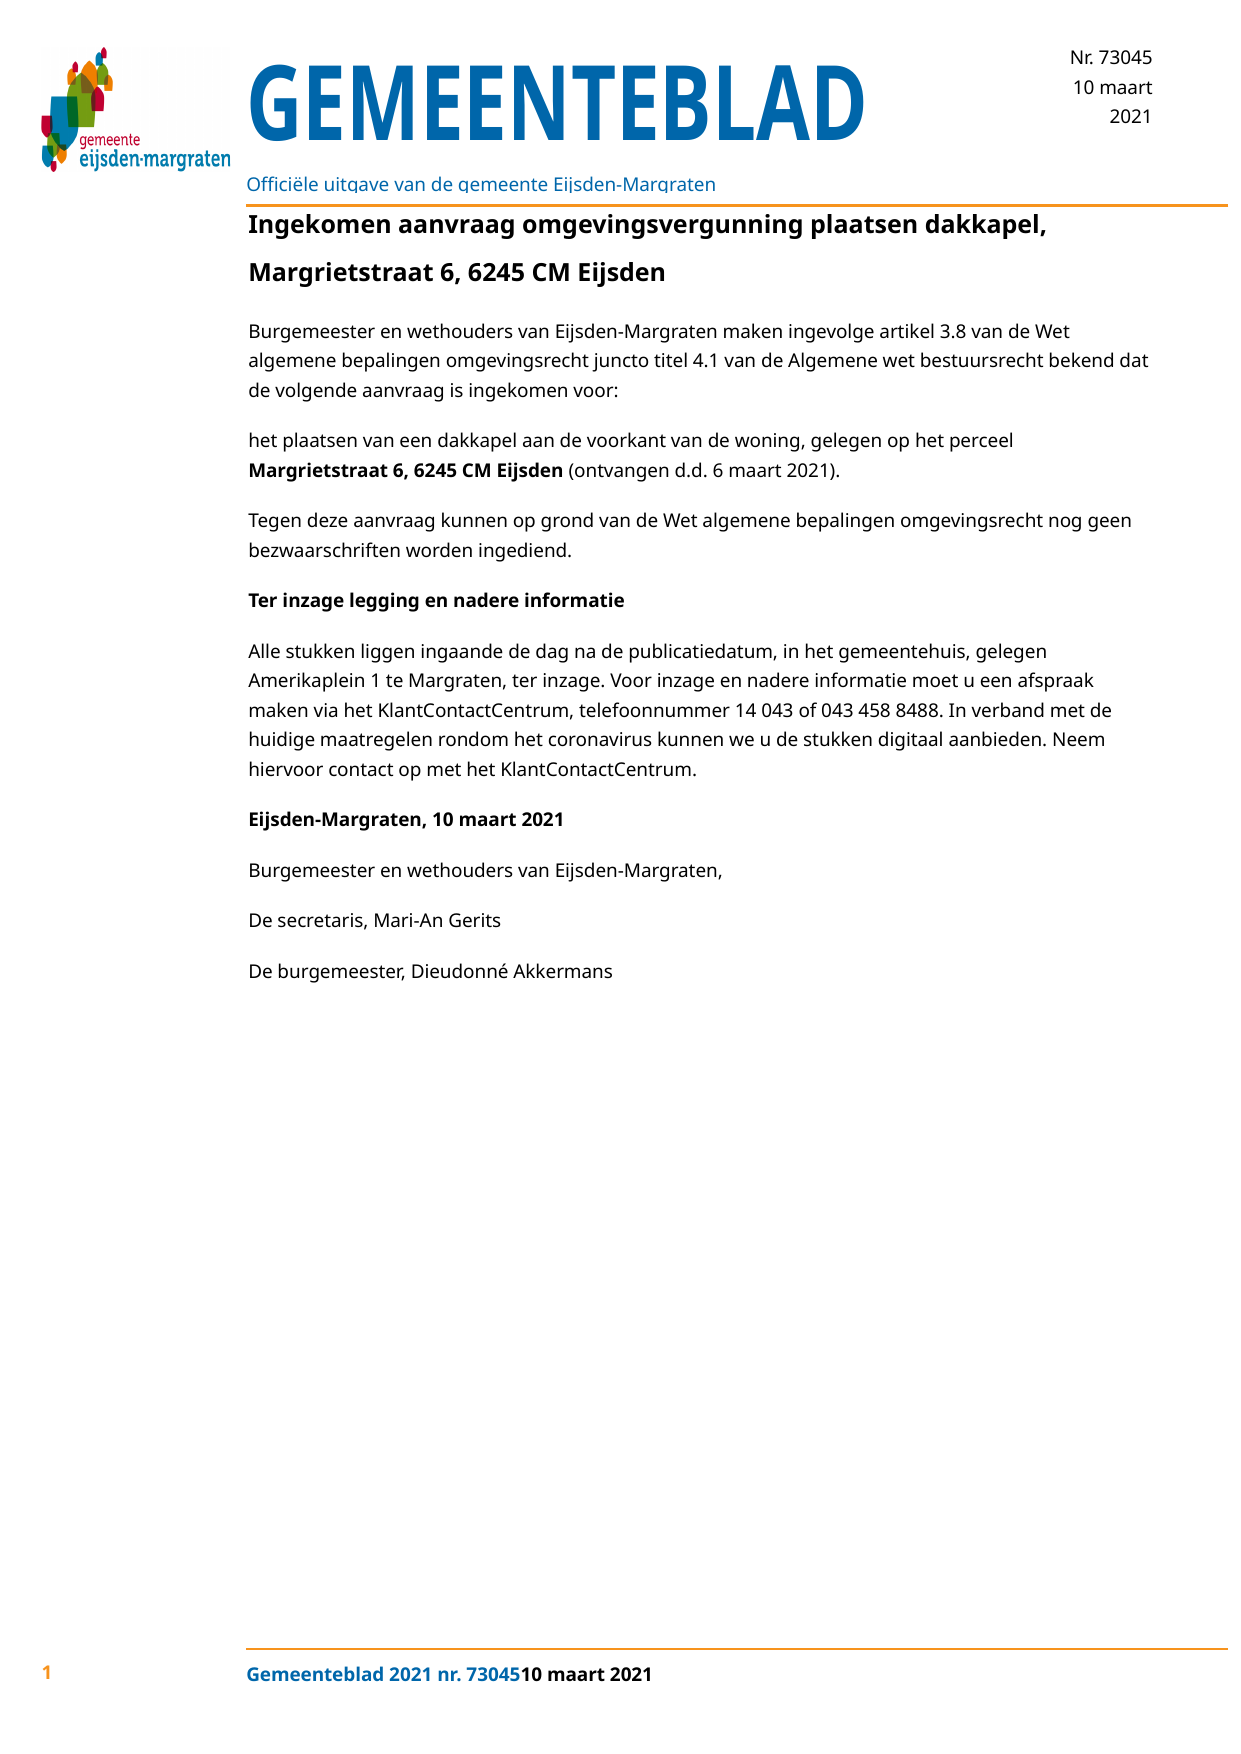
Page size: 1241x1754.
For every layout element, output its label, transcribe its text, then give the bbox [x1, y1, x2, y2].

text Eijsden-Margraten, 10 maart 2021 [248, 807, 1152, 832]
text het plaatsen van een dakkapel aan de voorkant van de woning, gelegen op het perceel Margrietstraat 6, 6245 CM Eijsden (ontvangen d.d. 6 maart 2021). [248, 427, 1152, 483]
text Burgemeester en wethouders van Eijsden-Margraten maken ingevolge artikel 3.8 van de Wet algemene bepalingen omgevingsrecht juncto titel 4.1 van de Algemene wet bestuursrecht bekend dat de volgende aanvraag is ingekomen voor: [248, 318, 1152, 403]
text Ter inzage legging en nadere informatie [248, 587, 1152, 613]
text De burgemeester, Dieudonné Akkermans [248, 958, 1152, 984]
text De secretaris, Mari-An Gerits [248, 907, 1152, 933]
text Ingekomen aanvraag omgevingsvergunning plaatsen dakkapel, Margrietstraat 6, 6245 CM Eijsden [248, 207, 1152, 288]
text Alle stukken liggen ingaande de dag na de publicatiedatum, in het gemeentehuis, gelegen Amerikaplein 1 te Margraten, ter inzage. Voor inzage en nadere informatie moet u een afspraak maken via het KlantContactCentrum, telefoonnummer 14 043 of 043 458 8488. In verband met de huidige maatregelen rondom het coronavirus kunnen we u de stukken digitaal aanbieden. Neem hiervoor contact op met het KlantContactCentrum. [248, 638, 1152, 782]
text Tegen deze aanvraag kunnen op grond van de Wet algemene bepalingen omgevingsrecht nog geen bezwaarschriften worden ingediend. [248, 507, 1152, 563]
picture [41, 47, 231, 172]
text Burgemeester en wethouders van Eijsden-Margraten, [248, 857, 1152, 883]
